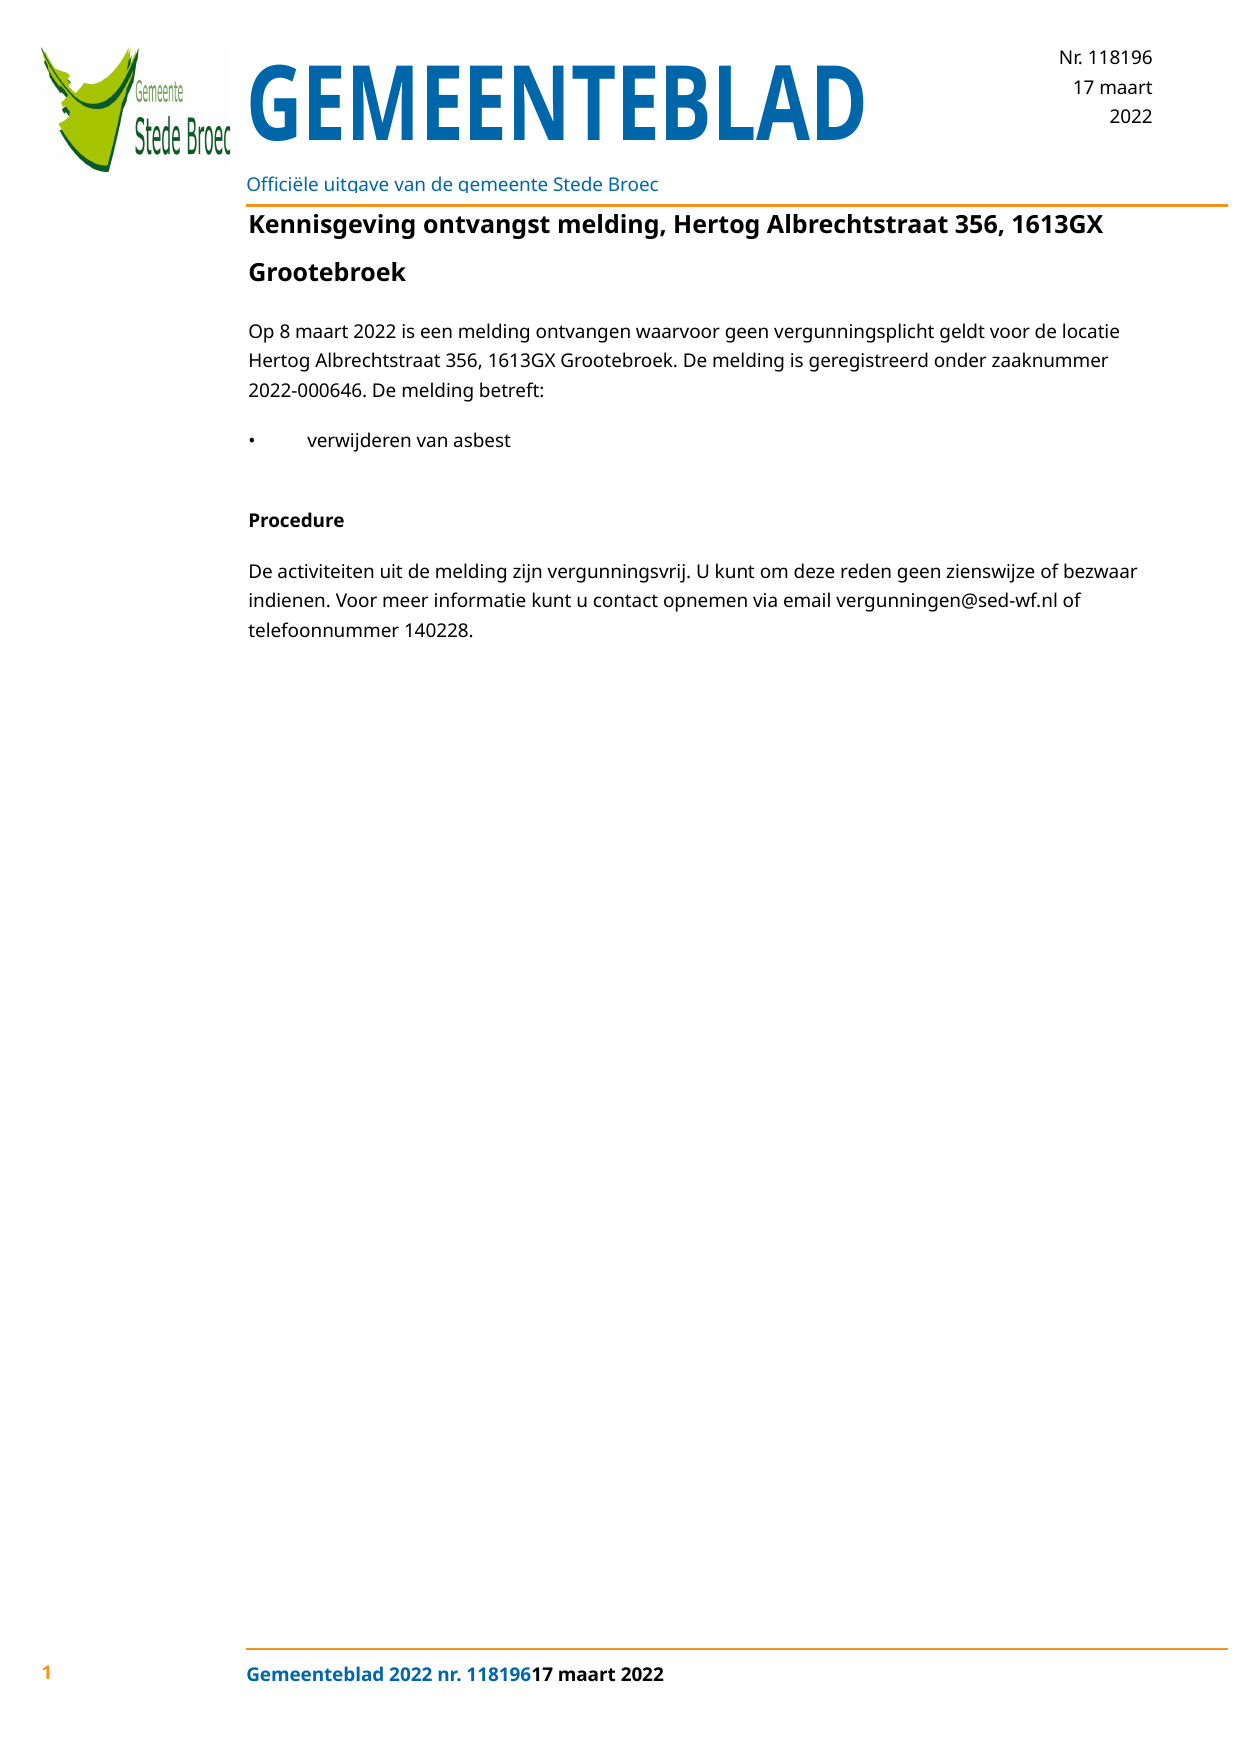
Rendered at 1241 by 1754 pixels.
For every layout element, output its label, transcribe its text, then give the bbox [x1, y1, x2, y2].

text Kennisgeving ontvangst melding, Hertog Albrechtstraat 356, 1613GX Grootebroek [248, 207, 1152, 288]
list verwijderen van asbest [248, 427, 1152, 453]
text Procedure [248, 507, 1152, 533]
text De activiteiten uit de melding zijn vergunningsvrij. U kunt om deze reden geen zienswijze of bezwaar indienen. Voor meer informatie kunt u contact opnemen via email vergunningen@sed-wf.nl of telefoonnummer 140228. [248, 558, 1152, 643]
text Op 8 maart 2022 is een melding ontvangen waarvoor geen vergunningsplicht geldt voor de locatie Hertog Albrechtstraat 356, 1613GX Grootebroek. De melding is geregistreerd onder zaaknummer 2022-000646. De melding betreft: [248, 318, 1152, 403]
picture [41, 47, 231, 172]
